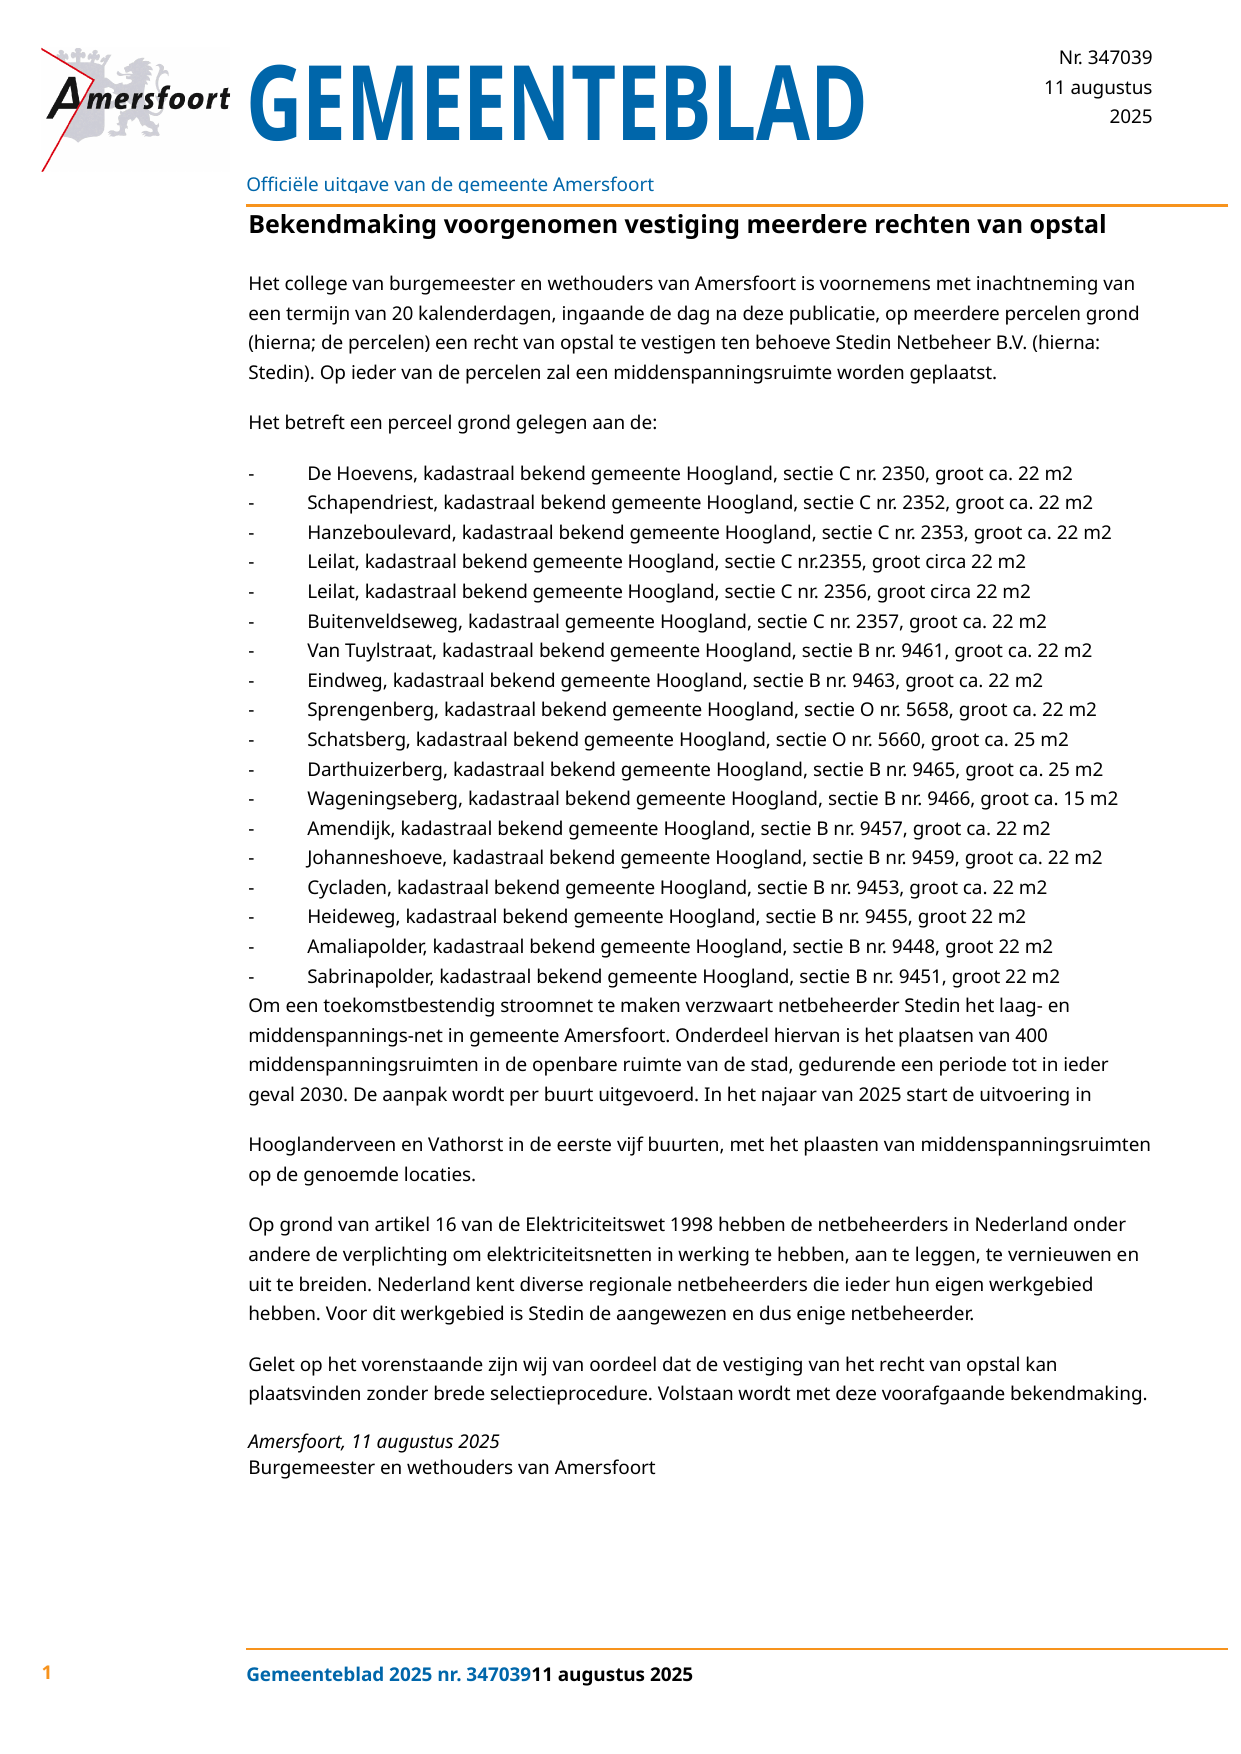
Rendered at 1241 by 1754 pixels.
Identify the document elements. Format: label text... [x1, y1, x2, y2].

text Gelet op het vorenstaande zijn wij van oordeel dat de vestiging van het recht van opstal kan plaatsvinden zonder brede selectieprocedure. Volstaan wordt met deze voorafgaande bekendmaking. [248, 1351, 1152, 1406]
list Sabrinapolder, kadastraal bekend gemeente Hoogland, sectie B nr. 9451, groot 22 m2 [248, 963, 1152, 988]
list Heideweg, kadastraal bekend gemeente Hoogland, sectie B nr. 9455, groot 22 m2 [248, 904, 1152, 929]
list Buitenveldseweg, kadastraal gemeente Hoogland, sectie C nr. 2357, groot ca. 22 m2 [248, 608, 1152, 633]
text Hooglanderveen en Vathorst in de eerste vijf buurten, met het plaasten van middenspanningsruimten op de genoemde locaties. [248, 1132, 1152, 1187]
list Darthuizerberg, kadastraal bekend gemeente Hoogland, sectie B nr. 9465, groot ca. 25 m2 [248, 756, 1152, 781]
text Om een toekomstbestendig stroomnet te maken verzwaart netbeheerder Stedin het laag- en middenspannings-net in gemeente Amersfoort. Onderdeel hiervan is het plaatsen van 400 middenspanningsruimten in de openbare ruimte van de stad, gedurende een periode tot in ieder geval 2030. De aanpak wordt per buurt uitgevoerd. In het najaar van 2025 start de uitvoering in [248, 992, 1152, 1107]
text Op grond van artikel 16 van de Elektriciteitswet 1998 hebben de netbeheerders in Nederland onder andere de verplichting om elektriciteitsnetten in werking te hebben, aan te leggen, te vernieuwen en uit te breiden. Nederland kent diverse regionale netbeheerders die ieder hun eigen werkgebied hebben. Voor dit werkgebied is Stedin de aangewezen en dus enige netbeheerder. [248, 1212, 1152, 1326]
list Leilat, kadastraal bekend gemeente Hoogland, sectie C nr.2355, groot circa 22 m2 [248, 549, 1152, 574]
list Johanneshoeve, kadastraal bekend gemeente Hoogland, sectie B nr. 9459, groot ca. 22 m2 [248, 844, 1152, 870]
list Cycladen, kadastraal bekend gemeente Hoogland, sectie B nr. 9453, groot ca. 22 m2 [248, 874, 1152, 900]
list Leilat, kadastraal bekend gemeente Hoogland, sectie C nr. 2356, groot circa 22 m2 [248, 578, 1152, 604]
text Het college van burgemeester en wethouders van Amersfoort is voornemens met inachtneming van een termijn van 20 kalenderdagen, ingaande de dag na deze publicatie, op meerdere percelen grond (hierna; de percelen) een recht van opstal te vestigen ten behoeve Stedin Netbeheer B.V. (hierna: Stedin). Op ieder van de percelen zal een middenspanningsruimte worden geplaatst. [248, 270, 1152, 385]
text Amersfoort, 11 augustus 2025 [248, 1428, 1152, 1454]
text Burgemeester en wethouders van Amersfoort [248, 1454, 1152, 1479]
list Eindweg, kadastraal bekend gemeente Hoogland, sectie B nr. 9463, groot ca. 22 m2 [248, 667, 1152, 693]
list De Hoevens, kadastraal bekend gemeente Hoogland, sectie C nr. 2350, groot ca. 22 m2 [248, 460, 1152, 486]
text Bekendmaking voorgenomen vestiging meerdere rechten van opstal [248, 207, 1152, 241]
list Van Tuylstraat, kadastraal bekend gemeente Hoogland, sectie B nr. 9461, groot ca. 22 m2 [248, 637, 1152, 663]
picture [41, 47, 231, 172]
list Hanzeboulevard, kadastraal bekend gemeente Hoogland, sectie C nr. 2353, groot ca. 22 m2 [248, 519, 1152, 545]
list Amendijk, kadastraal bekend gemeente Hoogland, sectie B nr. 9457, groot ca. 22 m2 [248, 815, 1152, 841]
list Sprengenberg, kadastraal bekend gemeente Hoogland, sectie O nr. 5658, groot ca. 22 m2 [248, 697, 1152, 722]
list Wageningseberg, kadastraal bekend gemeente Hoogland, sectie B nr. 9466, groot ca. 15 m2 [248, 785, 1152, 811]
list Schatsberg, kadastraal bekend gemeente Hoogland, sectie O nr. 5660, groot ca. 25 m2 [248, 726, 1152, 752]
list Schapendriest, kadastraal bekend gemeente Hoogland, sectie C nr. 2352, groot ca. 22 m2 [248, 489, 1152, 515]
text Het betreft een perceel grond gelegen aan de: [248, 409, 1152, 435]
list Amaliapolder, kadastraal bekend gemeente Hoogland, sectie B nr. 9448, groot 22 m2 [248, 933, 1152, 959]
